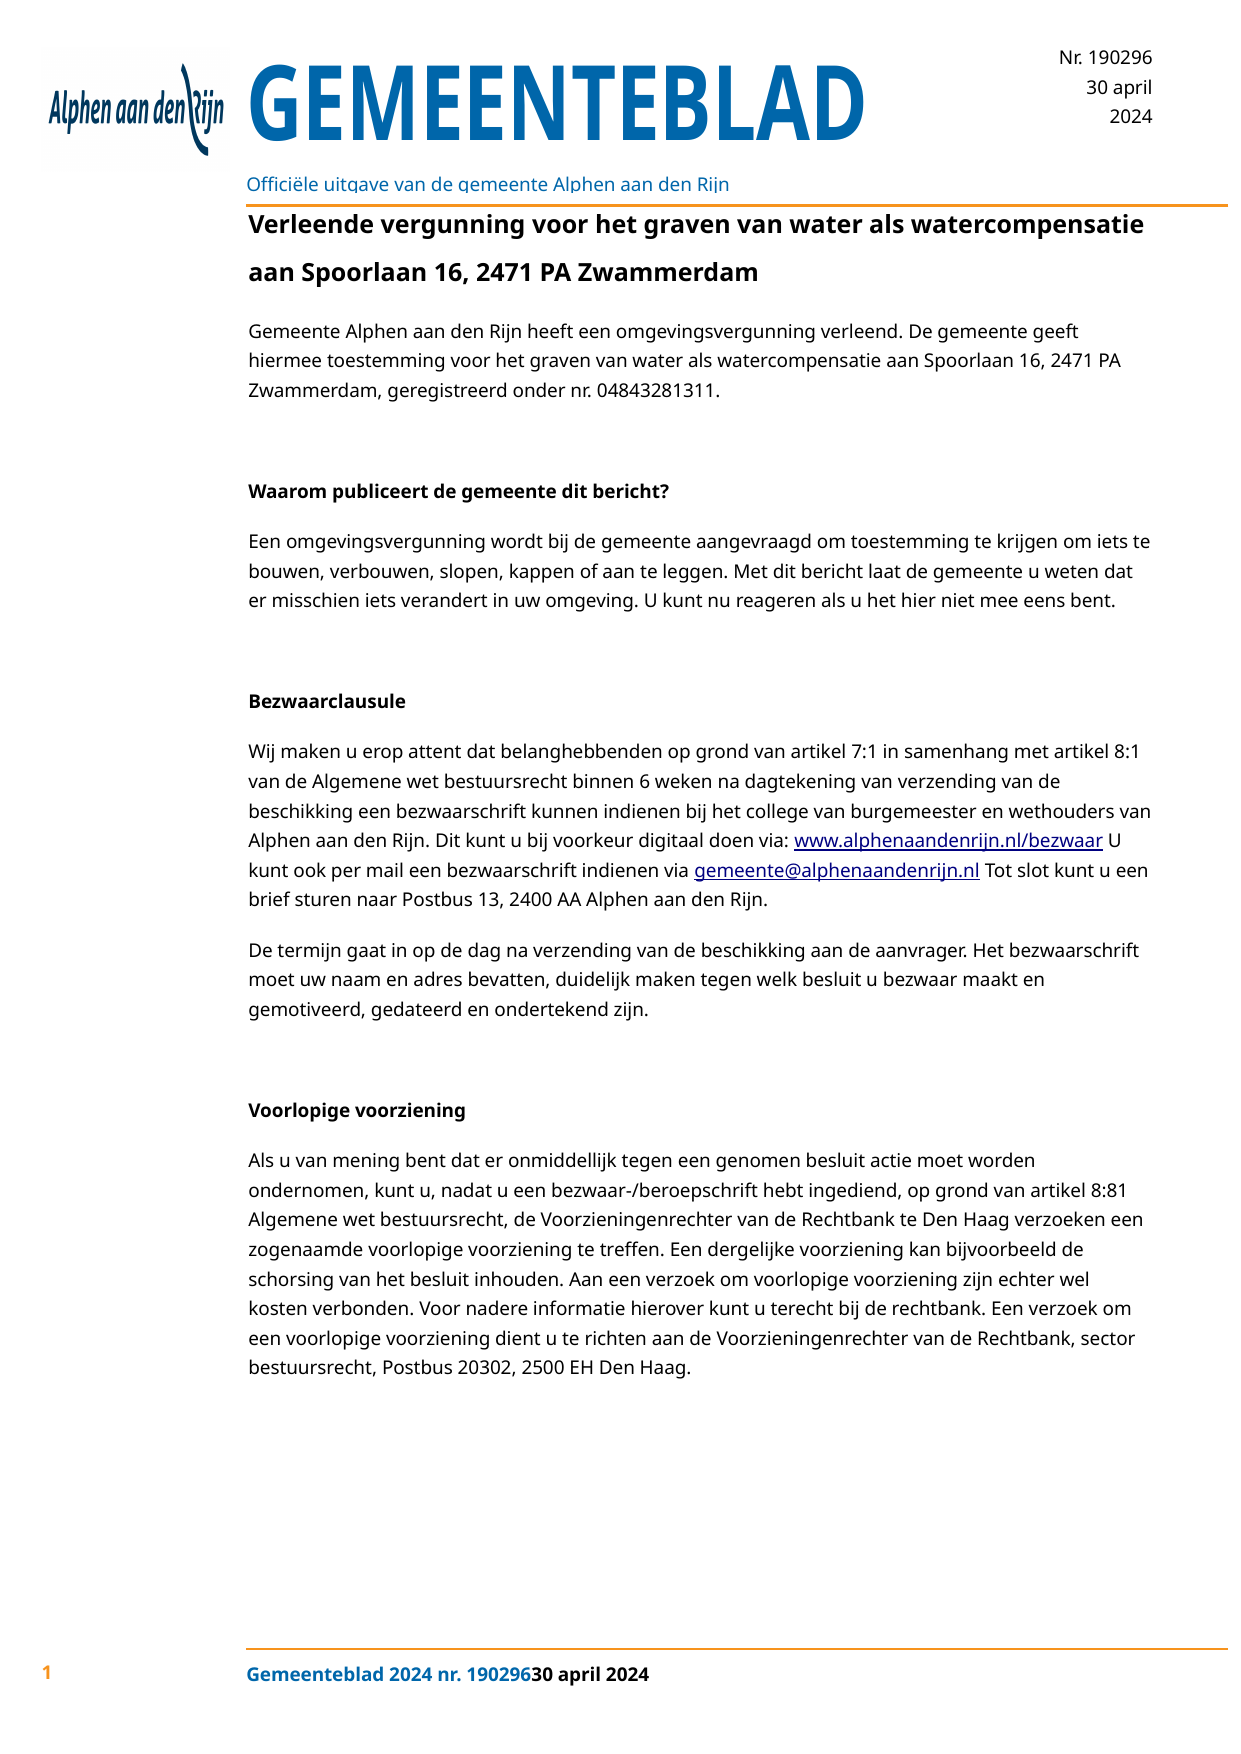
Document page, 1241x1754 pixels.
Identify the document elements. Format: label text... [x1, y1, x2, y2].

text De termijn gaat in op de dag na verzending van de beschikking aan de aanvrager. Het bezwaarschrift moet uw naam en adres bevatten, duidelijk maken tegen welk besluit u bezwaar maakt en gemotiveerd, gedateerd en ondertekend zijn. [248, 937, 1152, 1022]
text Bezwaarclausule [248, 688, 1152, 714]
text Verleende vergunning voor het graven van water als watercompensatie aan Spoorlaan 16, 2471 PA Zwammerdam [248, 207, 1152, 288]
picture [41, 47, 231, 172]
text Als u van mening bent dat er onmiddellijk tegen een genomen besluit actie moet worden ondernomen, kunt u, nadat u een bezwaar-/beroepschrift hebt ingediend, op grond van artikel 8:81 Algemene wet bestuursrecht, de Voorzieningenrechter van de Rechtbank te Den Haag verzoeken een zogenaamde voorlopige voorziening te treffen. Een dergelijke voorziening kan bijvoorbeeld de schorsing van het besluit inhouden. Aan een verzoek om voorlopige voorziening zijn echter wel kosten verbonden. Voor nadere informatie hierover kunt u terecht bij de rechtbank. Een verzoek om een voorlopige voorziening dient u te richten aan de Voorzieningenrechter van de Rechtbank, sector bestuursrecht, Postbus 20302, 2500 EH Den Haag. [248, 1147, 1152, 1380]
text Waarom publiceert de gemeente dit bericht? [248, 478, 1152, 504]
text Wij maken u erop attent dat belanghebbenden op grond van artikel 7:1 in samenhang met artikel 8:1 van de Algemene wet bestuursrecht binnen 6 weken na dagtekening van verzending van de beschikking een bezwaarschrift kunnen indienen bij het college van burgemeester en wethouders van Alphen aan den Rijn. Dit kunt u bij voorkeur digitaal doen via: www.alphenaandenrijn.nl/bezwaar U kunt ook per mail een bezwaarschrift indienen via gemeente@alphenaandenrijn.nl Tot slot kunt u een brief sturen naar Postbus 13, 2400 AA Alphen aan den Rijn. [248, 739, 1152, 912]
text Gemeente Alphen aan den Rijn heeft een omgevingsvergunning verleend. De gemeente geeft hiermee toestemming voor het graven van water als watercompensatie aan Spoorlaan 16, 2471 PA Zwammerdam, geregistreerd onder nr. 04843281311. [248, 318, 1152, 403]
text Een omgevingsvergunning wordt bij de gemeente aangevraagd om toestemming te krijgen om iets te bouwen, verbouwen, slopen, kappen of aan te leggen. Met dit bericht laat de gemeente u weten dat er misschien iets verandert in uw omgeving. U kunt nu reageren als u het hier niet mee eens bent. [248, 528, 1152, 613]
text Voorlopige voorziening [248, 1097, 1152, 1123]
